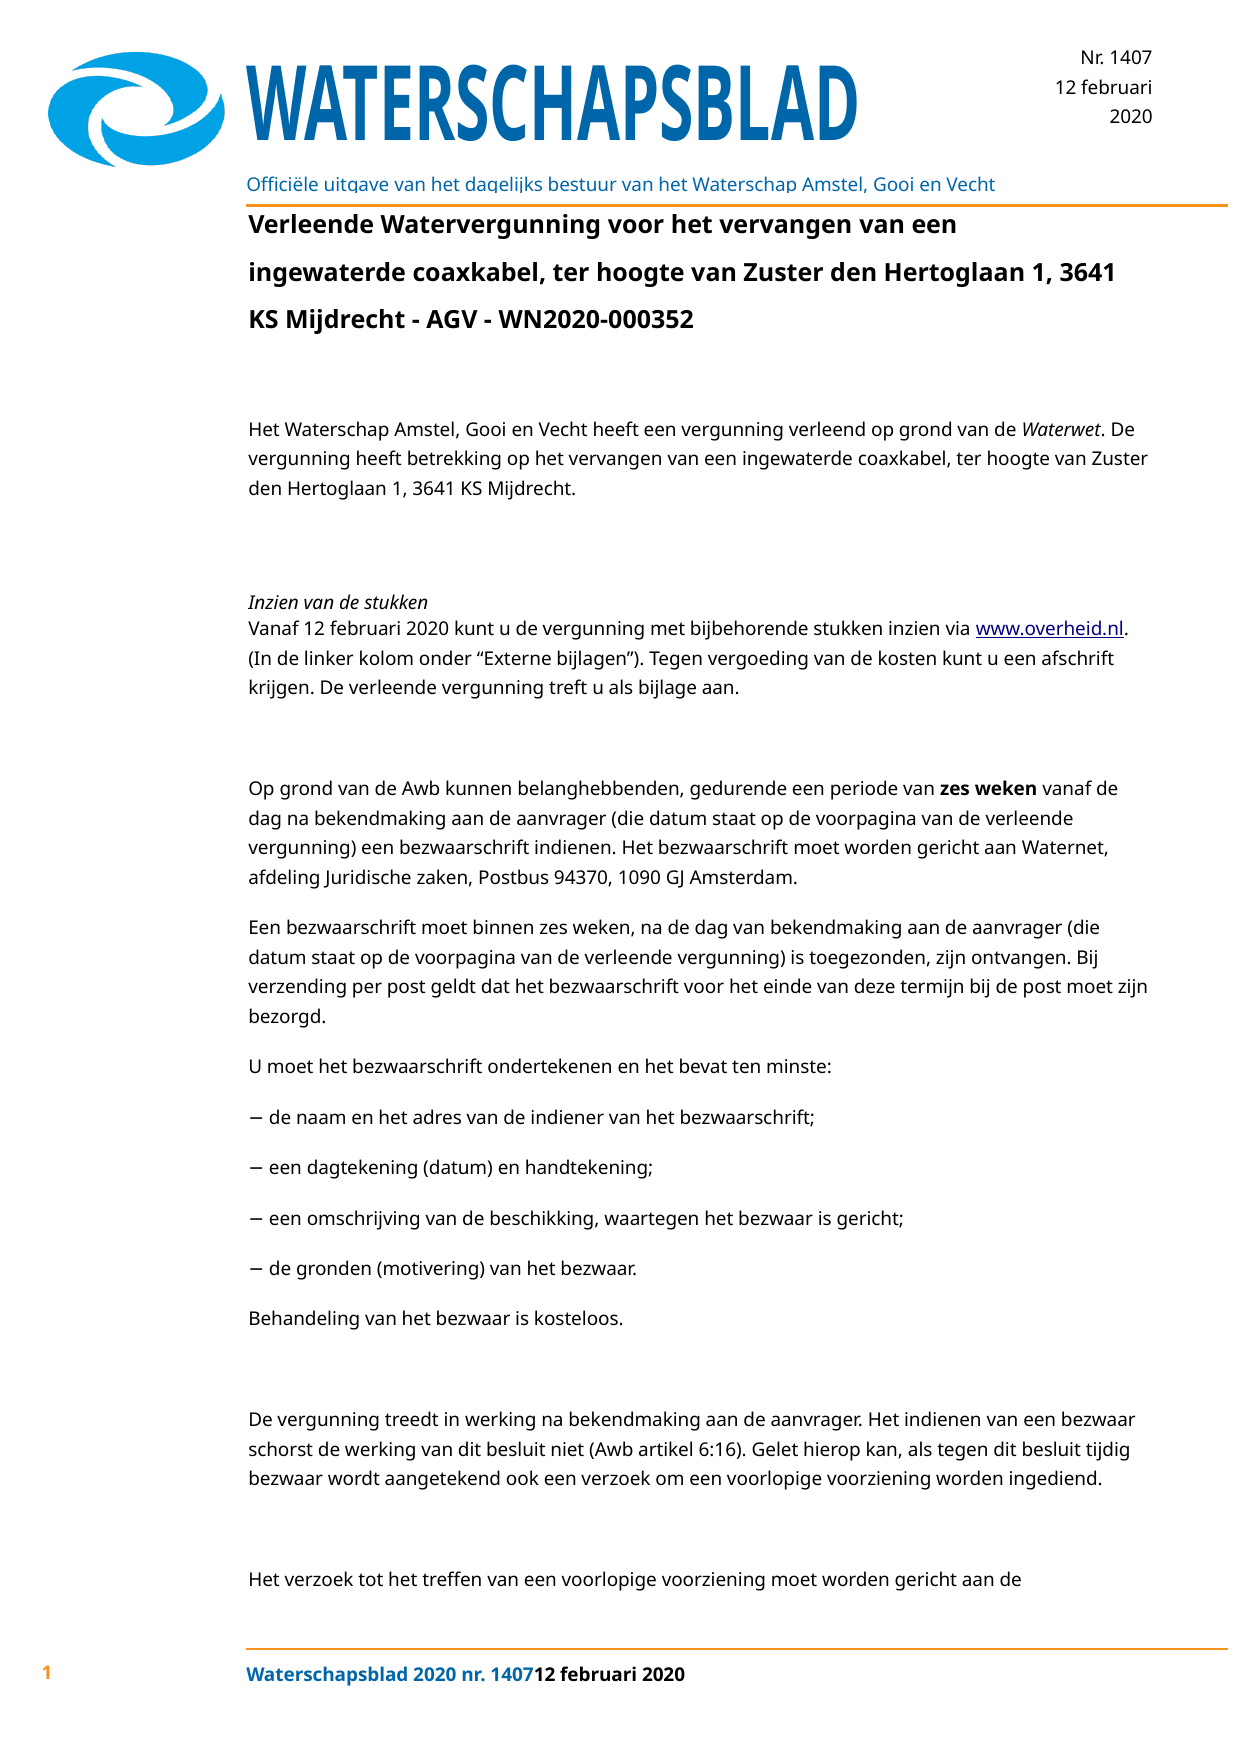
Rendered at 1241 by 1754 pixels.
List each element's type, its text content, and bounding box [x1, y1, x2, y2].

text − een dagtekening (datum) en handtekening; [248, 1154, 1152, 1180]
text − een omschrijving van de beschikking, waartegen het bezwaar is gericht; [248, 1205, 1152, 1231]
text − de naam en het adres van de indiener van het bezwaarschrift; [248, 1104, 1152, 1130]
text U moet het bezwaarschrift ondertekenen en het bevat ten minste: [248, 1053, 1152, 1079]
text − de gronden (motivering) van het bezwaar. [248, 1255, 1152, 1281]
text Het verzoek tot het treffen van een voorlopige voorziening moet worden gericht aan de [248, 1566, 1152, 1592]
text Op grond van de Awb kunnen belanghebbenden, gedurende een periode van zes weken vanaf de dag na bekendmaking aan de aanvrager (die datum staat op de voorpagina van de verleende vergunning) een bezwaarschrift indienen. Het bezwaarschrift moet worden gericht aan Waternet, afdeling Juridische zaken, Postbus 94370, 1090 GJ Amsterdam. [248, 775, 1152, 890]
text Verleende Watervergunning voor het vervangen van een ingewaterde coaxkabel, ter hoogte van Zuster den Hertoglaan 1, 3641 KS Mijdrecht - AGV - WN2020-000352 [248, 207, 1152, 336]
text Behandeling van het bezwaar is kosteloos. [248, 1306, 1152, 1331]
text De vergunning treedt in werking na bekendmaking aan de aanvrager. Het indienen van een bezwaar schorst de werking van dit besluit niet (Awb artikel 6:16). Gelet hierop kan, als tegen dit besluit tijdig bezwaar wordt aangetekend ook een verzoek om een voorlopige voorziening worden ingediend. [248, 1406, 1152, 1491]
text Het Waterschap Amstel, Gooi en Vecht heeft een vergunning verleend op grond van de Waterwet. De vergunning heeft betrekking op het vervangen van een ingewaterde coaxkabel, ter hoogte van Zuster den Hertoglaan 1, 3641 KS Mijdrecht. [248, 416, 1152, 501]
picture [41, 47, 231, 172]
text Een bezwaarschrift moet binnen zes weken, na de dag van bekendmaking aan de aanvrager (die datum staat op de voorpagina van de verleende vergunning) is toegezonden, zijn ontvangen. Bij verzending per post geldt dat het bezwaarschrift voor het einde van deze termijn bij de post moet zijn bezorgd. [248, 914, 1152, 1029]
text Vanaf 12 februari 2020 kunt u de vergunning met bijbehorende stukken inzien via www.overheid.nl. (In de linker kolom onder “Externe bijlagen”). Tegen vergoeding van de kosten kunt u een afschrift krijgen. De verleende vergunning treft u als bijlage aan. [248, 615, 1152, 700]
text Inzien van de stukken [248, 589, 1152, 615]
